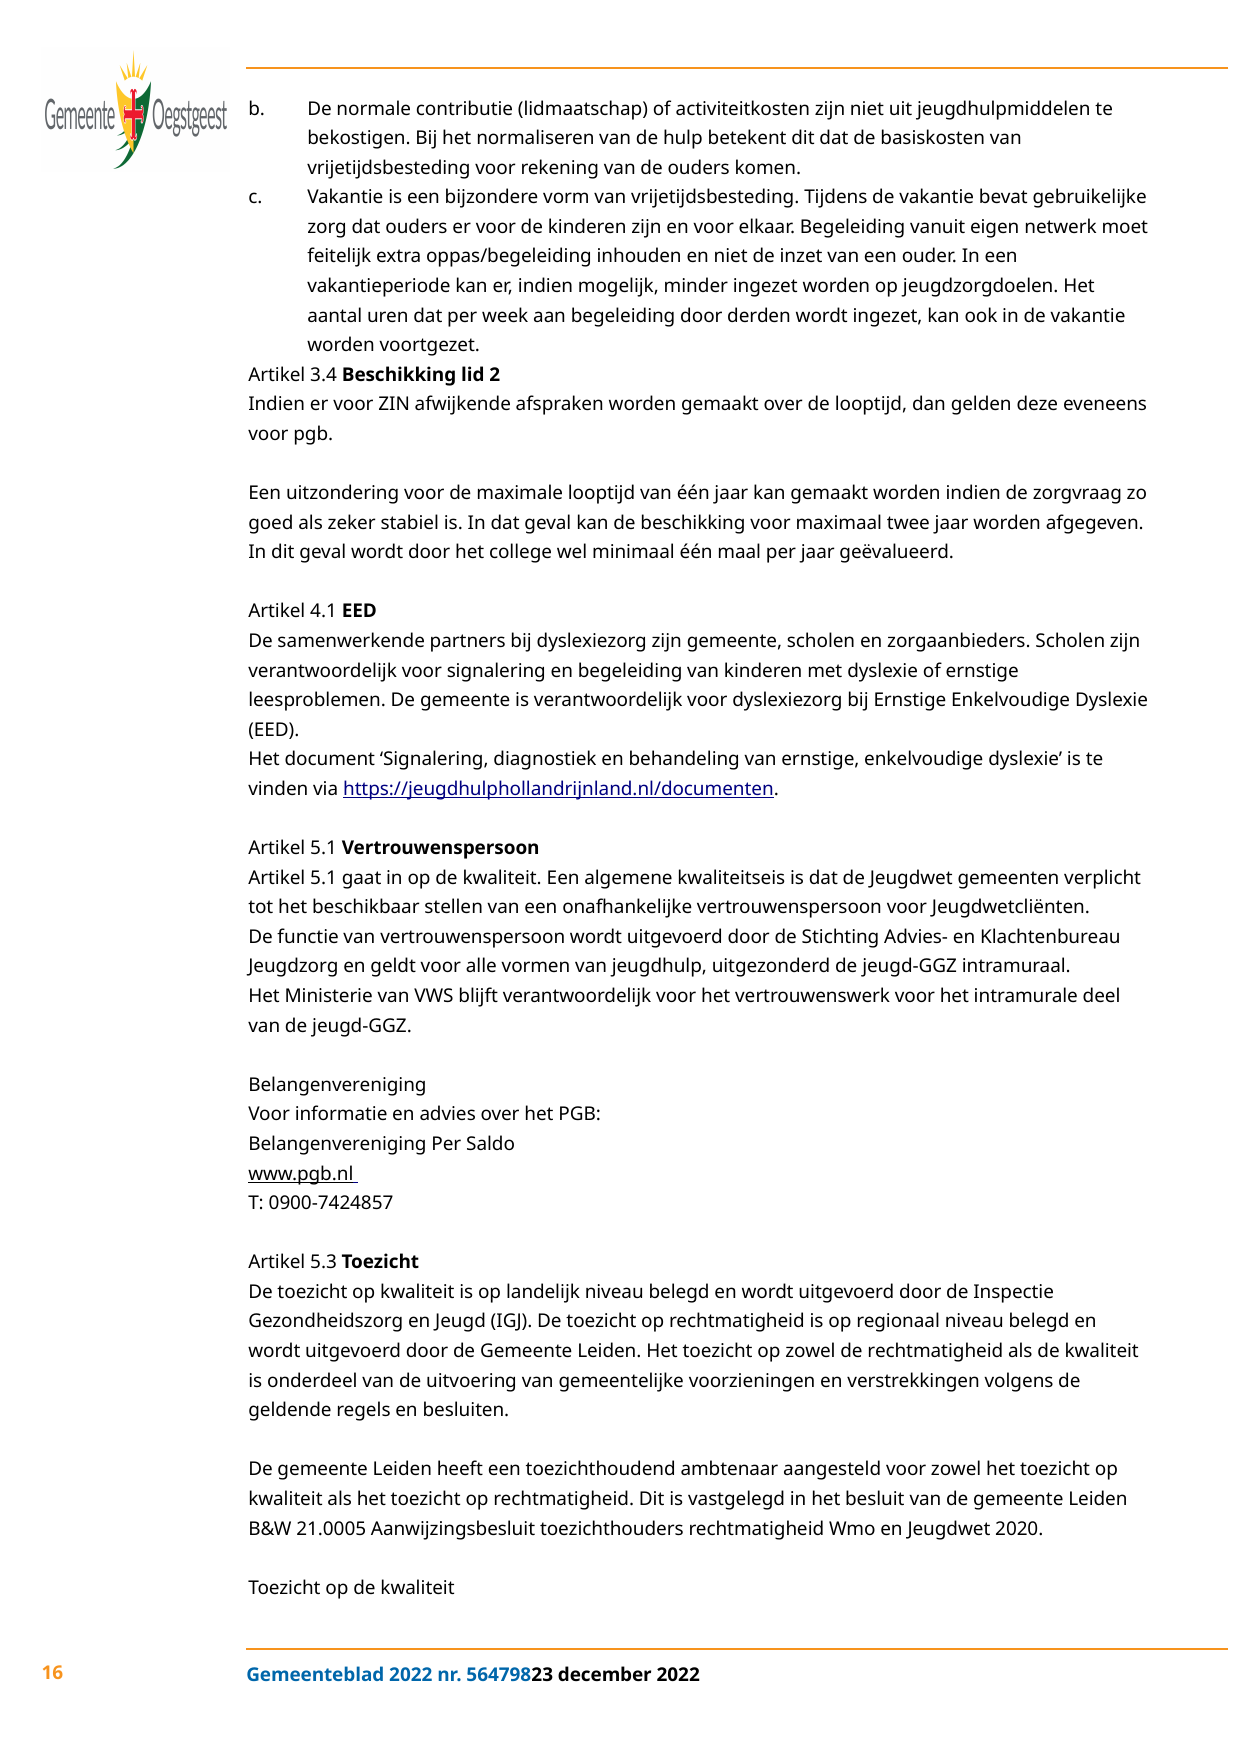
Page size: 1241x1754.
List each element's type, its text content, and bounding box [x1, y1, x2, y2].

picture [41, 47, 231, 172]
text Het Ministerie van VWS blijft verantwoordelijk voor het vertrouwenswerk voor het intramurale deel van de jeugd-GGZ. [248, 982, 1152, 1038]
text Het document ‘Signalering, diagnostiek en behandeling van ernstige, enkelvoudige dyslexie’ is te vinden via https://jeugdhulphollandrijnland.nl/documenten. [248, 746, 1152, 801]
text Indien er voor ZIN afwijkende afspraken worden gemaakt over de looptijd, dan gelden deze eveneens voor pgb. [248, 391, 1152, 446]
text De toezicht op kwaliteit is op landelijk niveau belegd en wordt uitgevoerd door de Inspectie Gezondheidszorg en Jeugd (IGJ). De toezicht op rechtmatigheid is op regionaal niveau belegd en wordt uitgevoerd door de Gemeente Leiden. Het toezicht op zowel de rechtmatigheid als de kwaliteit is onderdeel van de uitvoering van gemeentelijke voorzieningen en verstrekkingen volgens de geldende regels en besluiten. [248, 1278, 1152, 1422]
text De samenwerkende partners bij dyslexiezorg zijn gemeente, scholen en zorgaanbieders. Scholen zijn verantwoordelijk voor signalering en begeleiding van kinderen met dyslexie of ernstige leesproblemen. De gemeente is verantwoordelijk voor dyslexiezorg bij Ernstige Enkelvoudige Dyslexie (EED). [248, 627, 1152, 742]
text www.pgb.nl [248, 1160, 1152, 1186]
text Artikel 5.3 Toezicht [248, 1248, 1152, 1274]
text Belangenvereniging Per Saldo [248, 1130, 1152, 1156]
text Artikel 5.1 Vertrouwenspersoon [248, 834, 1152, 860]
text Toezicht op de kwaliteit [248, 1574, 1152, 1600]
text De gemeente Leiden heeft een toezichthoudend ambtenaar aangesteld voor zowel het toezicht op kwaliteit als het toezicht op rechtmatigheid. Dit is vastgelegd in het besluit van de gemeente Leiden B&W 21.0005 Aanwijzingsbesluit toezichthouders rechtmatigheid Wmo en Jeugdwet 2020. [248, 1456, 1152, 1541]
text Belangenvereniging [248, 1071, 1152, 1097]
text T: 0900-7424857 [248, 1189, 1152, 1215]
text Artikel 5.1 gaat in op de kwaliteit. Een algemene kwaliteitseis is dat de Jeugdwet gemeenten verplicht tot het beschikbaar stellen van een onafhankelijke vertrouwenspersoon voor Jeugdwetcliënten. [248, 864, 1152, 919]
text Voor informatie en advies over het PGB: [248, 1101, 1152, 1126]
text De functie van vertrouwenspersoon wordt uitgevoerd door de Stichting Advies- en Klachtenbureau Jeugdzorg en geldt voor alle vormen van jeugdhulp, uitgezonderd de jeugd-GGZ intramuraal. [248, 923, 1152, 978]
list De normale contributie (lidmaatschap) of activiteitkosten zijn niet uit jeugdhulpmiddelen te bekostigen. Bij het normaliseren van de hulp betekent dit dat de basiskosten van vrijetijdsbesteding voor rekening van de ouders komen. [248, 95, 1152, 180]
text Een uitzondering voor de maximale looptijd van één jaar kan gemaakt worden indien de zorgvraag zo goed als zeker stabiel is. In dat geval kan de beschikking voor maximaal twee jaar worden afgegeven. In dit geval wordt door het college wel minimaal één maal per jaar geëvalueerd. [248, 479, 1152, 564]
text Artikel 4.1 EED [248, 598, 1152, 623]
list Vakantie is een bijzondere vorm van vrijetijdsbesteding. Tijdens de vakantie bevat gebruikelijke zorg dat ouders er voor de kinderen zijn en voor elkaar. Begeleiding vanuit eigen netwerk moet feitelijk extra oppas/begeleiding inhouden en niet de inzet van een ouder. In een vakantieperiode kan er, indien mogelijk, minder ingezet worden op jeugdzorgdoelen. Het aantal uren dat per week aan begeleiding door derden wordt ingezet, kan ook in de vakantie worden voortgezet. [248, 183, 1152, 357]
text Artikel 3.4 Beschikking lid 2 [248, 361, 1152, 387]
